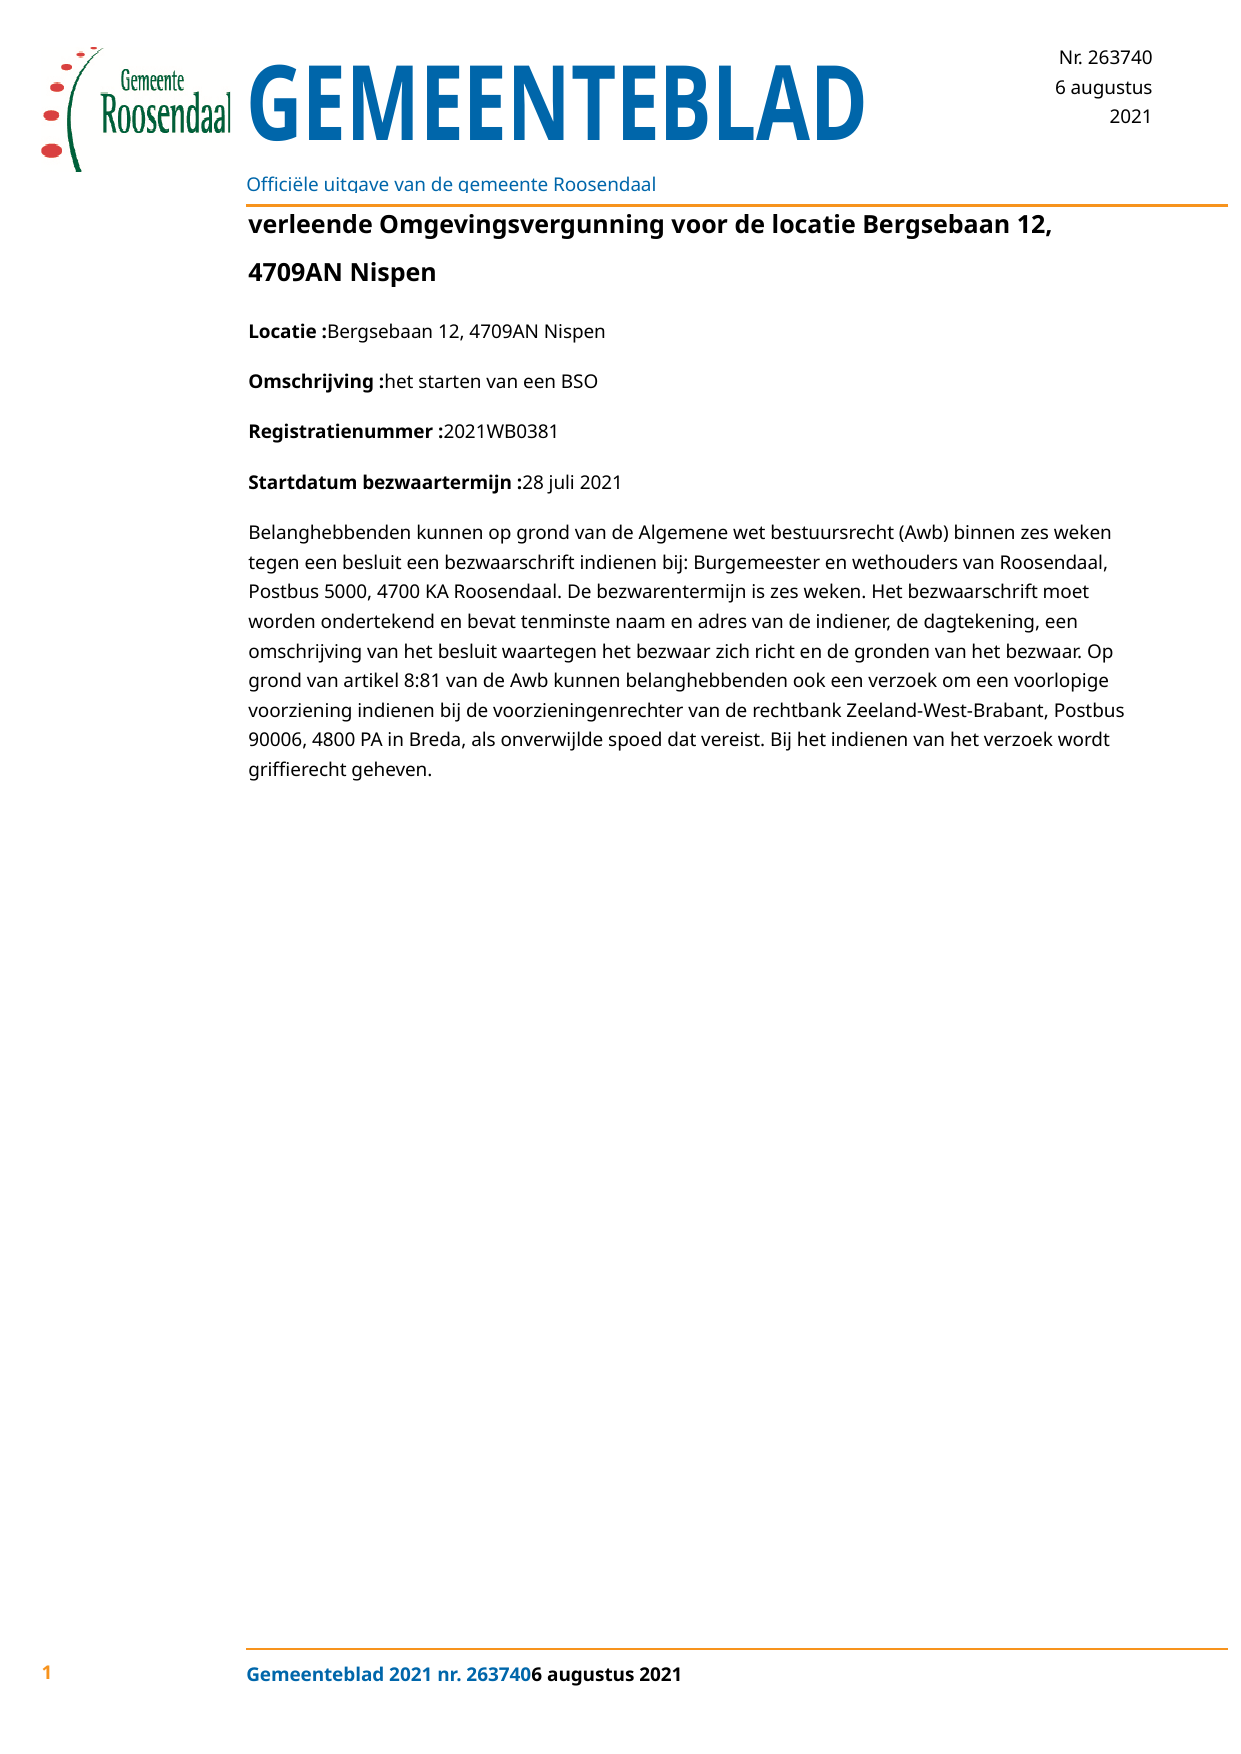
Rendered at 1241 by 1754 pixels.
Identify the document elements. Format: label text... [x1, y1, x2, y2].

text verleende Omgevingsvergunning voor de locatie Bergsebaan 12, 4709AN Nispen [248, 207, 1152, 288]
text Startdatum bezwaartermijn :28 juli 2021 [248, 469, 1152, 495]
text Omschrijving :het starten van een BSO [248, 368, 1152, 394]
text Locatie :Bergsebaan 12, 4709AN Nispen [248, 318, 1152, 344]
text Belanghebbenden kunnen op grond van de Algemene wet bestuursrecht (Awb) binnen zes weken tegen een besluit een bezwaarschrift indienen bij: Burgemeester en wethouders van Roosendaal, Postbus 5000, 4700 KA Roosendaal. De bezwarentermijn is zes weken. Het bezwaarschrift moet worden ondertekend en bevat tenminste naam en adres van de indiener, de dagtekening, een omschrijving van het besluit waartegen het bezwaar zich richt en de gronden van het bezwaar. Op grond van artikel 8:81 van de Awb kunnen belanghebbenden ook een verzoek om een voorlopige voorziening indienen bij de voorzieningenrechter van de rechtbank Zeeland-West-Brabant, Postbus 90006, 4800 PA in Breda, als onverwijlde spoed dat vereist. Bij het indienen van het verzoek wordt griffierecht geheven. [248, 519, 1152, 782]
text Registratienummer :2021WB0381 [248, 419, 1152, 444]
picture [41, 47, 231, 172]
